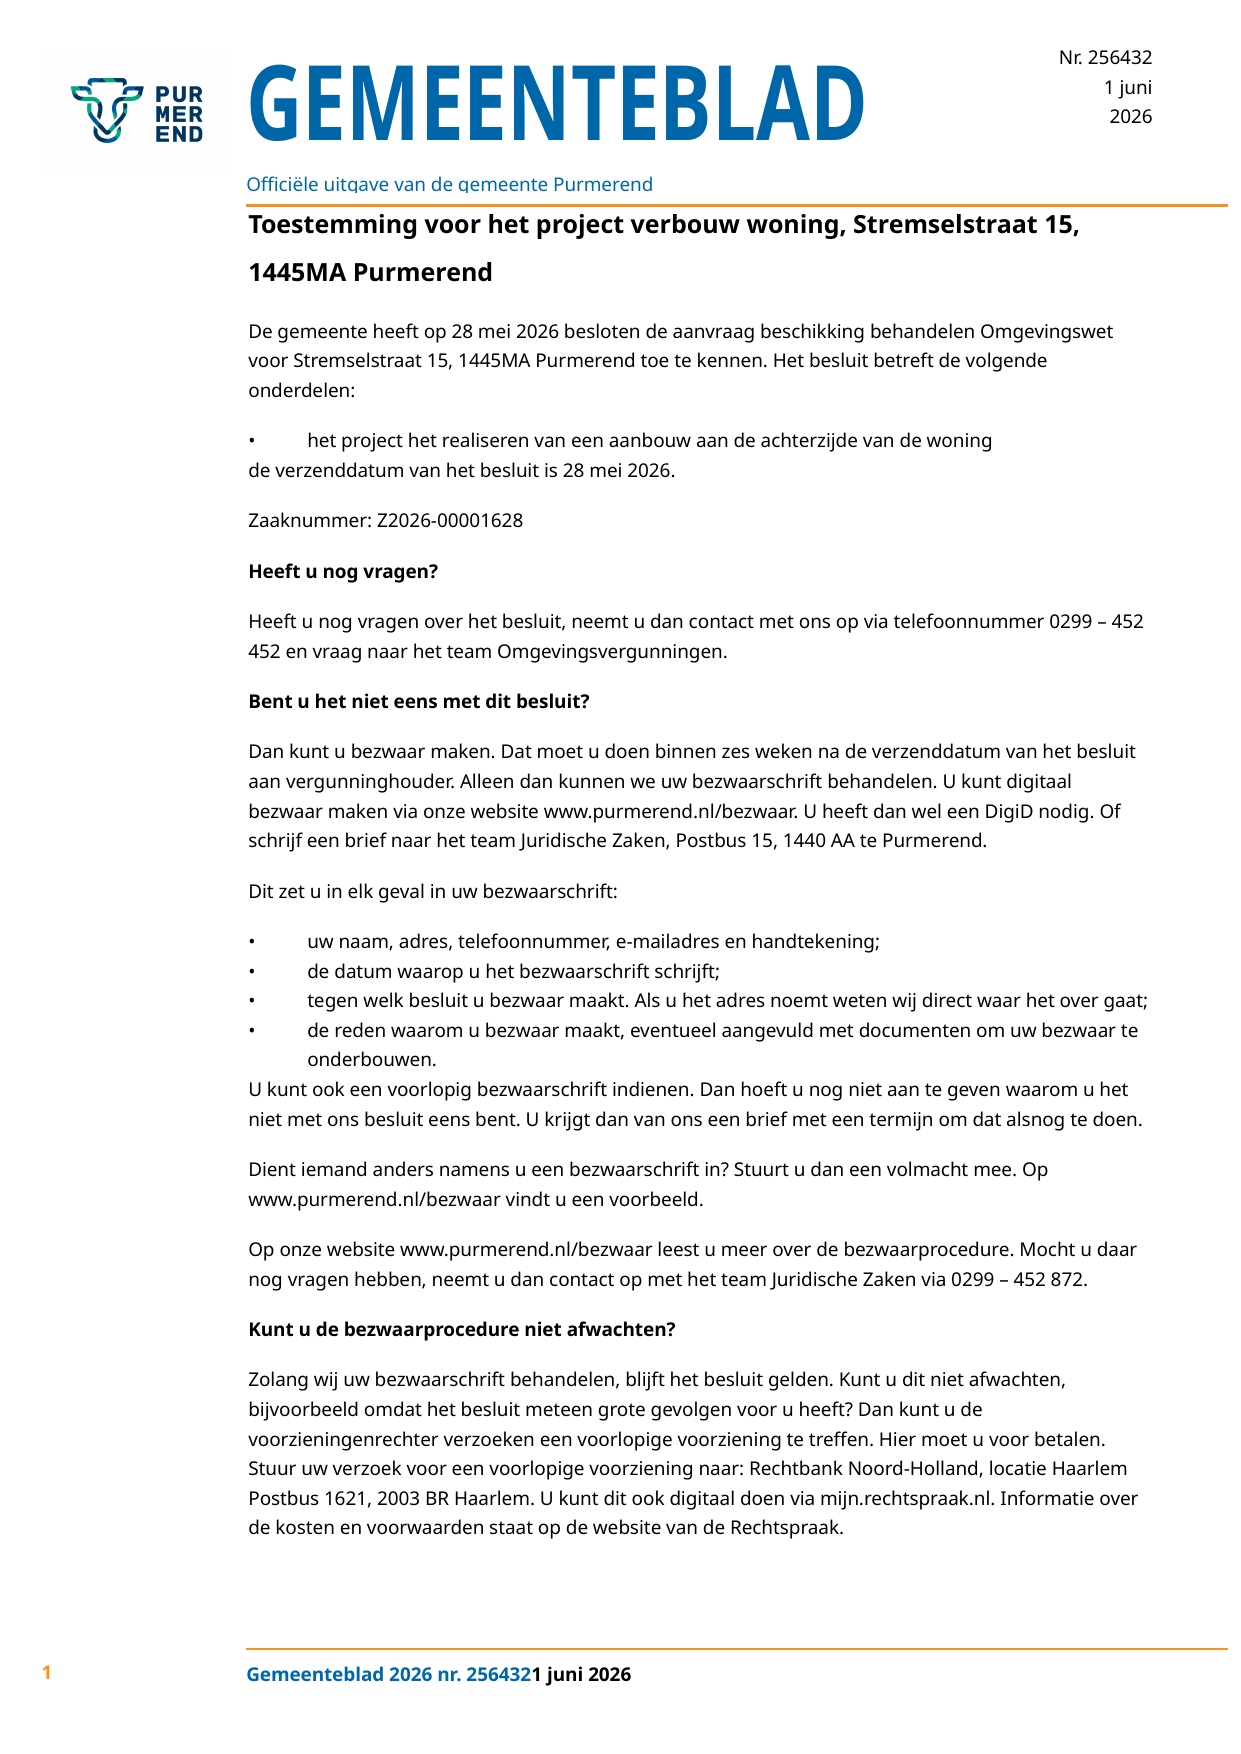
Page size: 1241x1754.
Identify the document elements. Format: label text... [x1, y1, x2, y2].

text Kunt u de bezwaarprocedure niet afwachten? [248, 1316, 1152, 1342]
list uw naam, adres, telefoonnummer, e-mailadres en handtekening; [248, 928, 1152, 954]
text Dit zet u in elk geval in uw bezwaarschrift: [248, 878, 1152, 904]
text Zaaknummer: Z2026-00001628 [248, 507, 1152, 533]
list tegen welk besluit u bezwaar maakt. Als u het adres noemt weten wij direct waar het over gaat; [248, 987, 1152, 1013]
list de reden waarom u bezwaar maakt, eventueel aangevuld met documenten om uw bezwaar te onderbouwen. [248, 1017, 1152, 1072]
text Heeft u nog vragen? [248, 558, 1152, 584]
text U kunt ook een voorlopig bezwaarschrift indienen. Dan hoeft u nog niet aan te geven waarom u het niet met ons besluit eens bent. U krijgt dan van ons een brief met een termijn om dat alsnog te doen. [248, 1076, 1152, 1132]
text Op onze website www.purmerend.nl/bezwaar leest u meer over de bezwaarprocedure. Mocht u daar nog vragen hebben, neemt u dan contact op met het team Juridische Zaken via 0299 – 452 872. [248, 1236, 1152, 1292]
text Bent u het niet eens met dit besluit? [248, 688, 1152, 714]
list het project het realiseren van een aanbouw aan de achterzijde van de woning [248, 427, 1152, 453]
text De gemeente heeft op 28 mei 2026 besloten de aanvraag beschikking behandelen Omgevingswet voor Stremselstraat 15, 1445MA Purmerend toe te kennen. Het besluit betreft de volgende onderdelen: [248, 318, 1152, 403]
text Heeft u nog vragen over het besluit, neemt u dan contact met ons op via telefoonnummer 0299 – 452 452 en vraag naar het team Omgevingsvergunningen. [248, 608, 1152, 664]
text Dan kunt u bezwaar maken. Dat moet u doen binnen zes weken na de verzenddatum van het besluit aan vergunninghouder. Alleen dan kunnen we uw bezwaarschrift behandelen. U kunt digitaal bezwaar maken via onze website www.purmerend.nl/bezwaar. U heeft dan wel een DigiD nodig. Of schrijf een brief naar het team Juridische Zaken, Postbus 15, 1440 AA te Purmerend. [248, 739, 1152, 853]
picture [41, 47, 231, 172]
text Toestemming voor het project verbouw woning, Stremselstraat 15, 1445MA Purmerend [248, 207, 1152, 288]
text Zolang wij uw bezwaarschrift behandelen, blijft het besluit gelden. Kunt u dit niet afwachten, bijvoorbeeld omdat het besluit meteen grote gevolgen voor u heeft? Dan kunt u de voorzieningenrechter verzoeken een voorlopige voorziening te treffen. Hier moet u voor betalen. Stuur uw verzoek voor een voorlopige voorziening naar: Rechtbank Noord-Holland, locatie Haarlem Postbus 1621, 2003 BR Haarlem. U kunt dit ook digitaal doen via mijn.rechtspraak.nl. Informatie over de kosten en voorwaarden staat op de website van de Rechtspraak. [248, 1367, 1152, 1540]
list de datum waarop u het bezwaarschrift schrijft; [248, 958, 1152, 984]
text de verzenddatum van het besluit is 28 mei 2026. [248, 457, 1152, 483]
text Dient iemand anders namens u een bezwaarschrift in? Stuurt u dan een volmacht mee. Op www.purmerend.nl/bezwaar vindt u een voorbeeld. [248, 1156, 1152, 1212]
